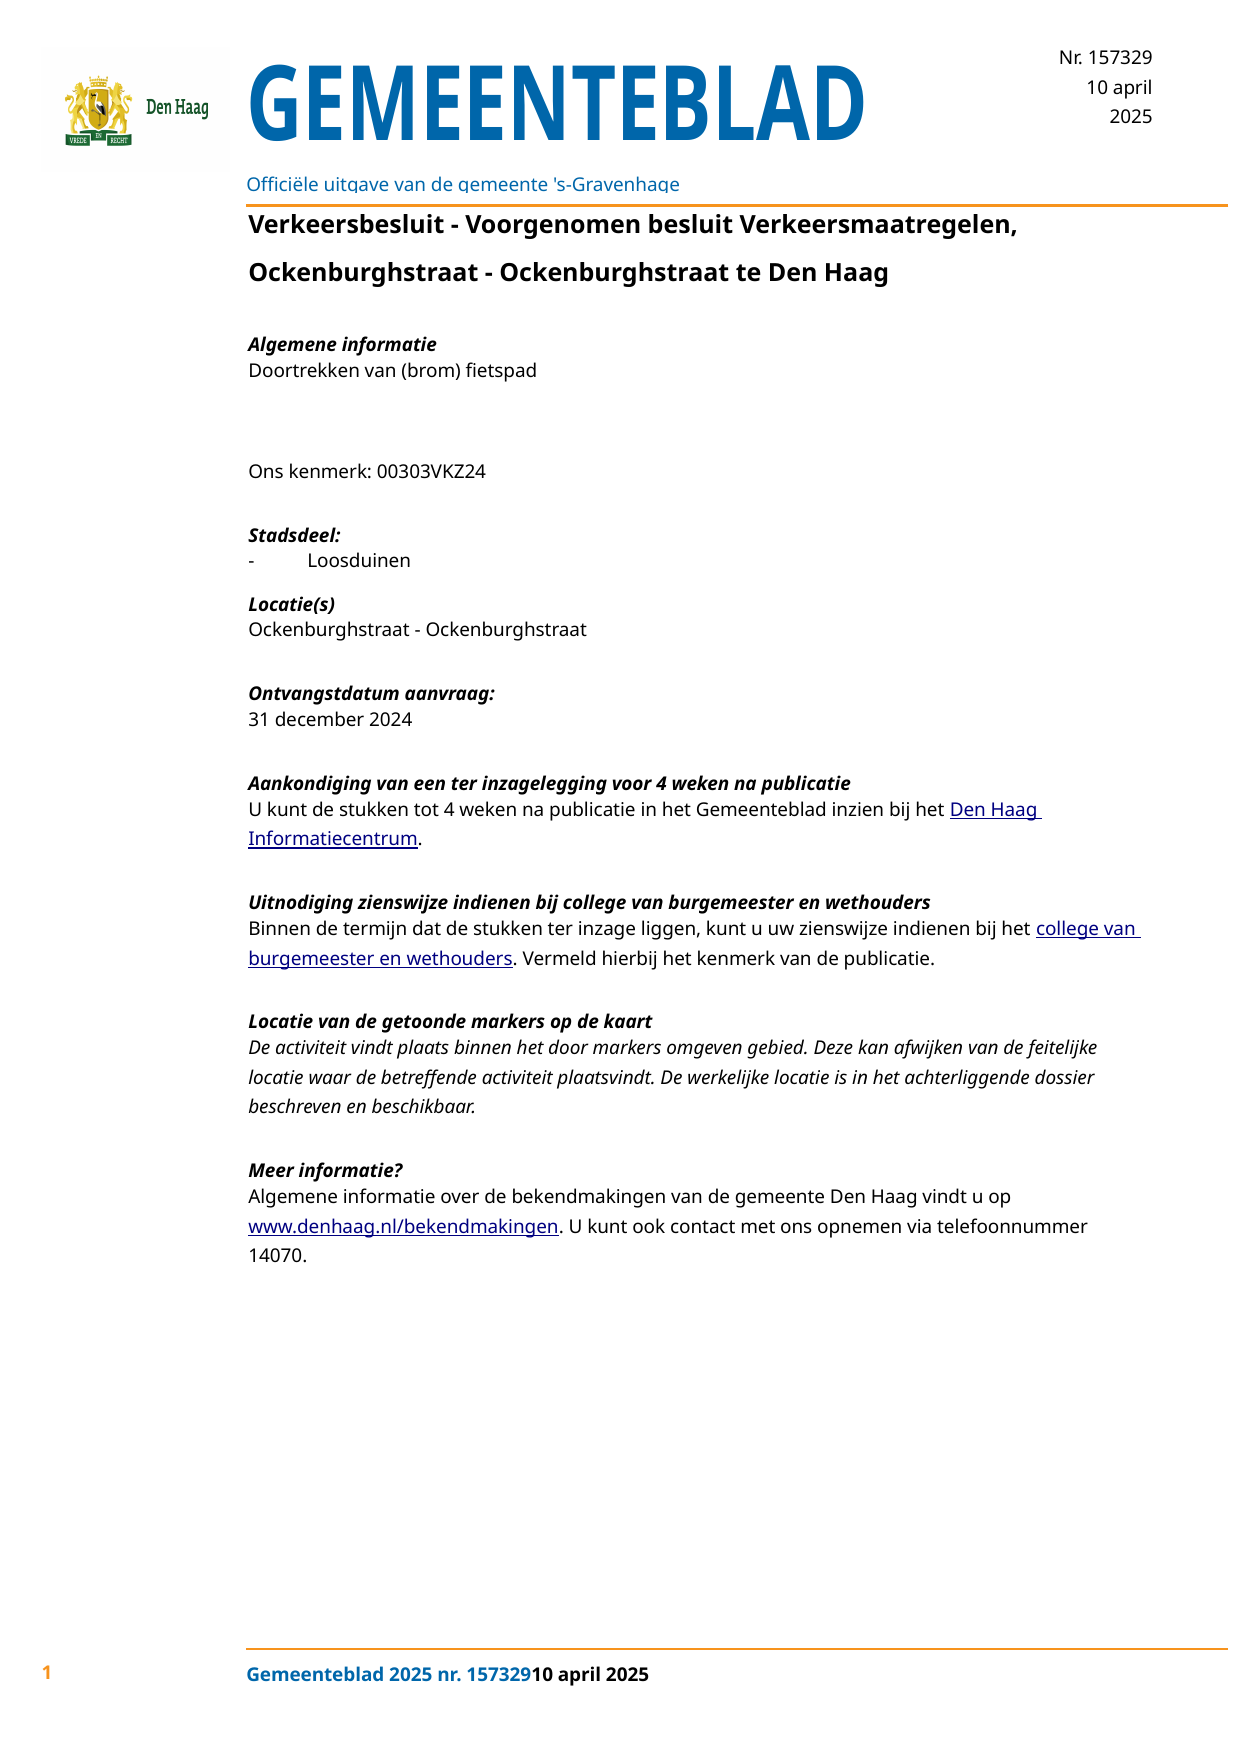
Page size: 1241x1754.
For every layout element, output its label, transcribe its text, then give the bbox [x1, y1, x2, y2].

text Binnen de termijn dat de stukken ter inzage liggen, kunt u uw zienswijze indienen bij het college van burgemeester en wethouders. Vermeld hierbij het kenmerk van de publicatie. [248, 915, 1152, 971]
text Aankondiging van een ter inzagelegging voor 4 weken na publicatie [248, 770, 1152, 796]
text Meer informatie? [248, 1158, 1152, 1183]
text Locatie(s) [248, 591, 1152, 617]
text Stadsdeel: [248, 522, 1152, 548]
text De activiteit vindt plaats binnen het door markers omgeven gebied. Deze kan afwijken van de feitelijke locatie waar de betreffende activiteit plaatsvindt. De werkelijke locatie is in het achterliggende dossier beschreven en beschikbaar. [248, 1034, 1152, 1119]
text Ons kenmerk: 00303VKZ24 [248, 458, 1152, 484]
text Ockenburghstraat - Ockenburghstraat [248, 617, 1152, 642]
text Uitnodiging zienswijze indienen bij college van burgemeester en wethouders [248, 889, 1152, 915]
text Locatie van de getoonde markers op de kaart [248, 1009, 1152, 1034]
text Ontvangstdatum aanvraag: [248, 681, 1152, 706]
text Doortrekken van (brom) fietspad [248, 357, 1152, 383]
picture [41, 47, 231, 172]
text 31 december 2024 [248, 706, 1152, 732]
list Loosduinen [248, 548, 1152, 573]
text Algemene informatie over de bekendmakingen van de gemeente Den Haag vindt u op www.denhaag.nl/bekendmakingen. U kunt ook contact met ons opnemen via telefoonnummer 14070. [248, 1183, 1152, 1268]
text Algemene informatie [248, 331, 1152, 357]
text Verkeersbesluit - Voorgenomen besluit Verkeersmaatregelen, Ockenburghstraat - Ockenburghstraat te Den Haag [248, 207, 1152, 288]
text U kunt de stukken tot 4 weken na publicatie in het Gemeenteblad inzien bij het Den Haag Informatiecentrum. [248, 796, 1152, 851]
